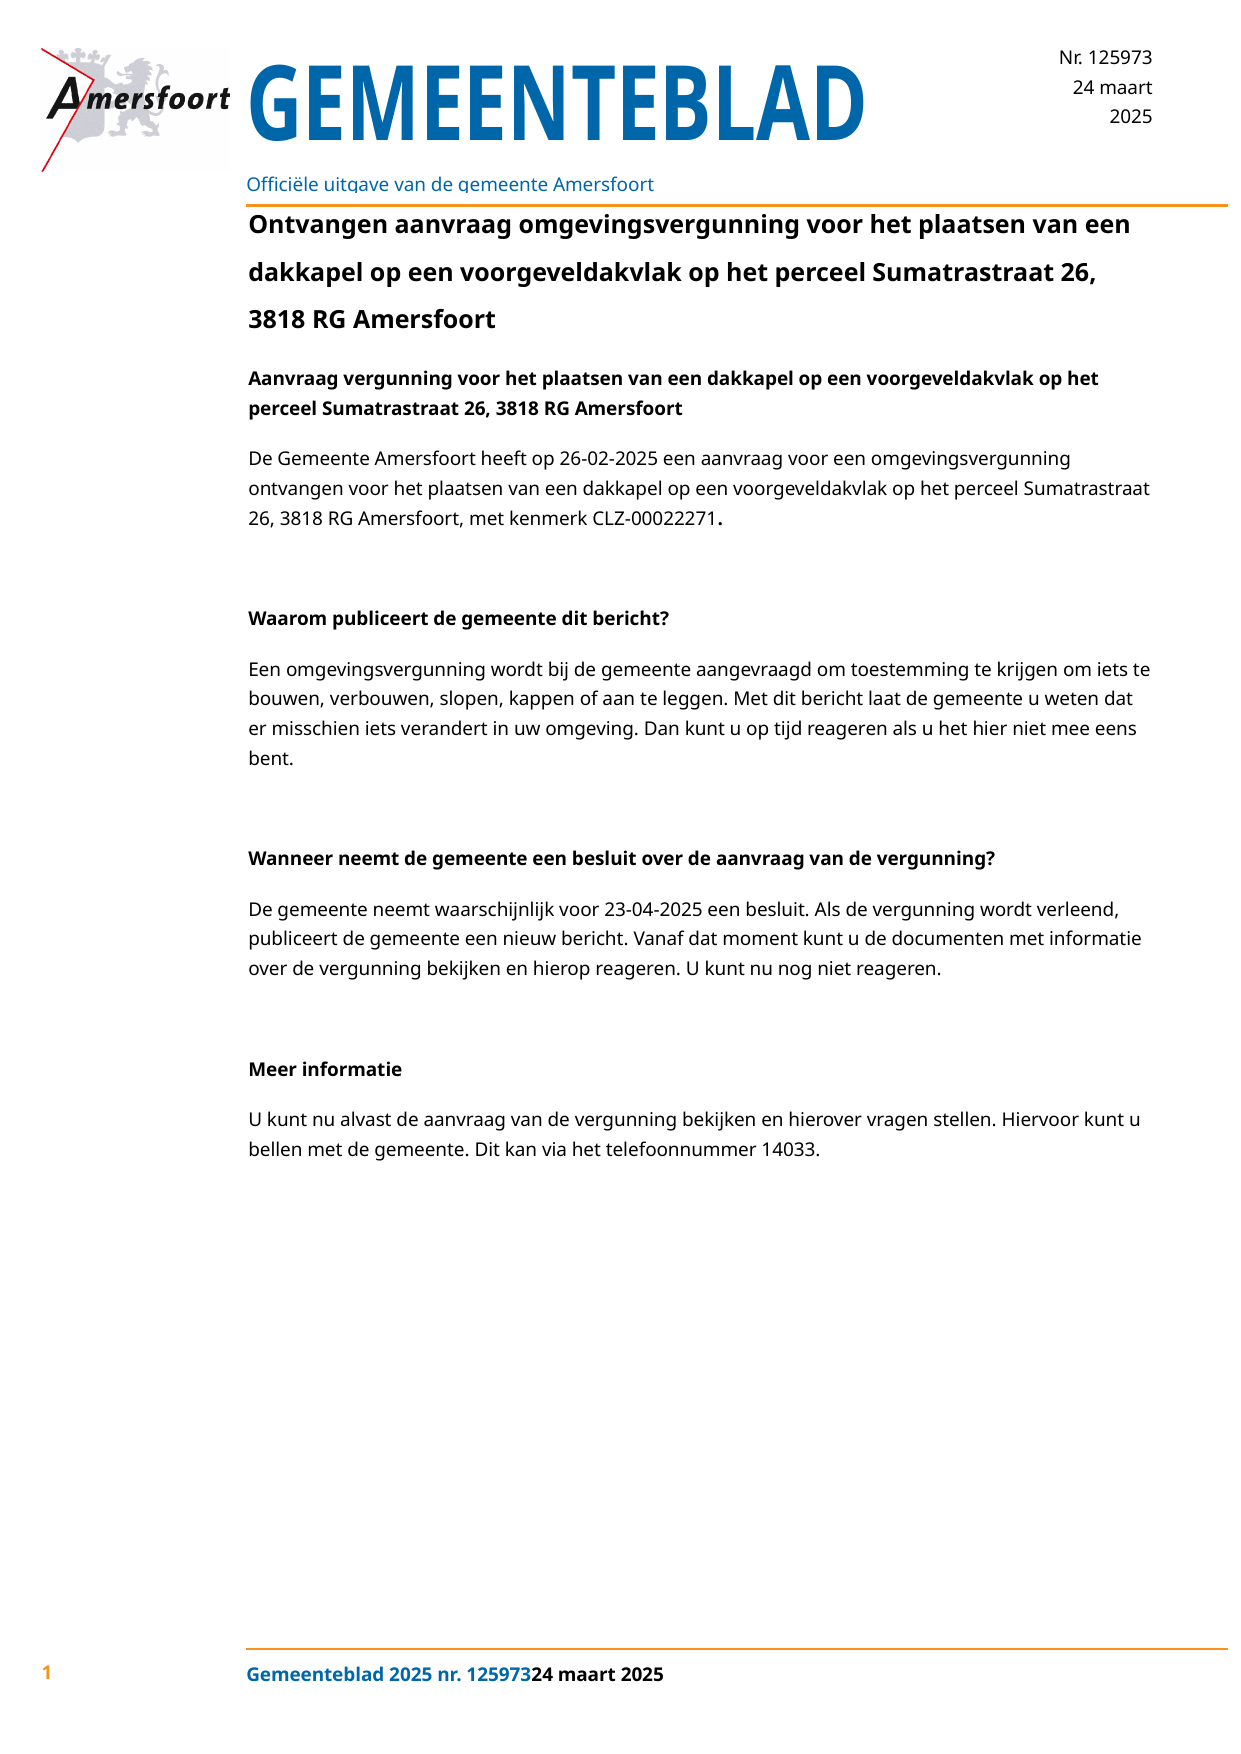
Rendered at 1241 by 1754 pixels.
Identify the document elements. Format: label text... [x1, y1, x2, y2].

text Ontvangen aanvraag omgevingsvergunning voor het plaatsen van een dakkapel op een voorgeveldakvlak op het perceel Sumatrastraat 26, 3818 RG Amersfoort [248, 207, 1152, 336]
text De gemeente neemt waarschijnlijk voor 23-04-2025 een besluit. Als de vergunning wordt verleend, publiceert de gemeente een nieuw bericht. Vanaf dat moment kunt u de documenten met informatie over de vergunning bekijken en hierop reageren. U kunt nu nog niet reageren. [248, 896, 1152, 981]
text Wanneer neemt de gemeente een besluit over de aanvraag van de vergunning? [248, 846, 1152, 871]
text De Gemeente Amersfoort heeft op 26-02-2025 een aanvraag voor een omgevingsvergunning ontvangen voor het plaatsen van een dakkapel op een voorgeveldakvlak op het perceel Sumatrastraat 26, 3818 RG Amersfoort, met kenmerk CLZ-00022271. [248, 446, 1152, 530]
text Een omgevingsvergunning wordt bij de gemeente aangevraagd om toestemming te krijgen om iets te bouwen, verbouwen, slopen, kappen of aan te leggen. Met dit bericht laat de gemeente u weten dat er misschien iets verandert in uw omgeving. Dan kunt u op tijd reageren als u het hier niet mee eens bent. [248, 656, 1152, 770]
text Meer informatie [248, 1056, 1152, 1082]
text Waarom publiceert de gemeente dit bericht? [248, 606, 1152, 631]
picture [41, 47, 231, 172]
text Aanvraag vergunning voor het plaatsen van een dakkapel op een voorgeveldakvlak op het perceel Sumatrastraat 26, 3818 RG Amersfoort [248, 366, 1152, 421]
text U kunt nu alvast de aanvraag van de vergunning bekijken en hierover vragen stellen. Hiervoor kunt u bellen met de gemeente. Dit kan via het telefoonnummer 14033. [248, 1106, 1152, 1162]
